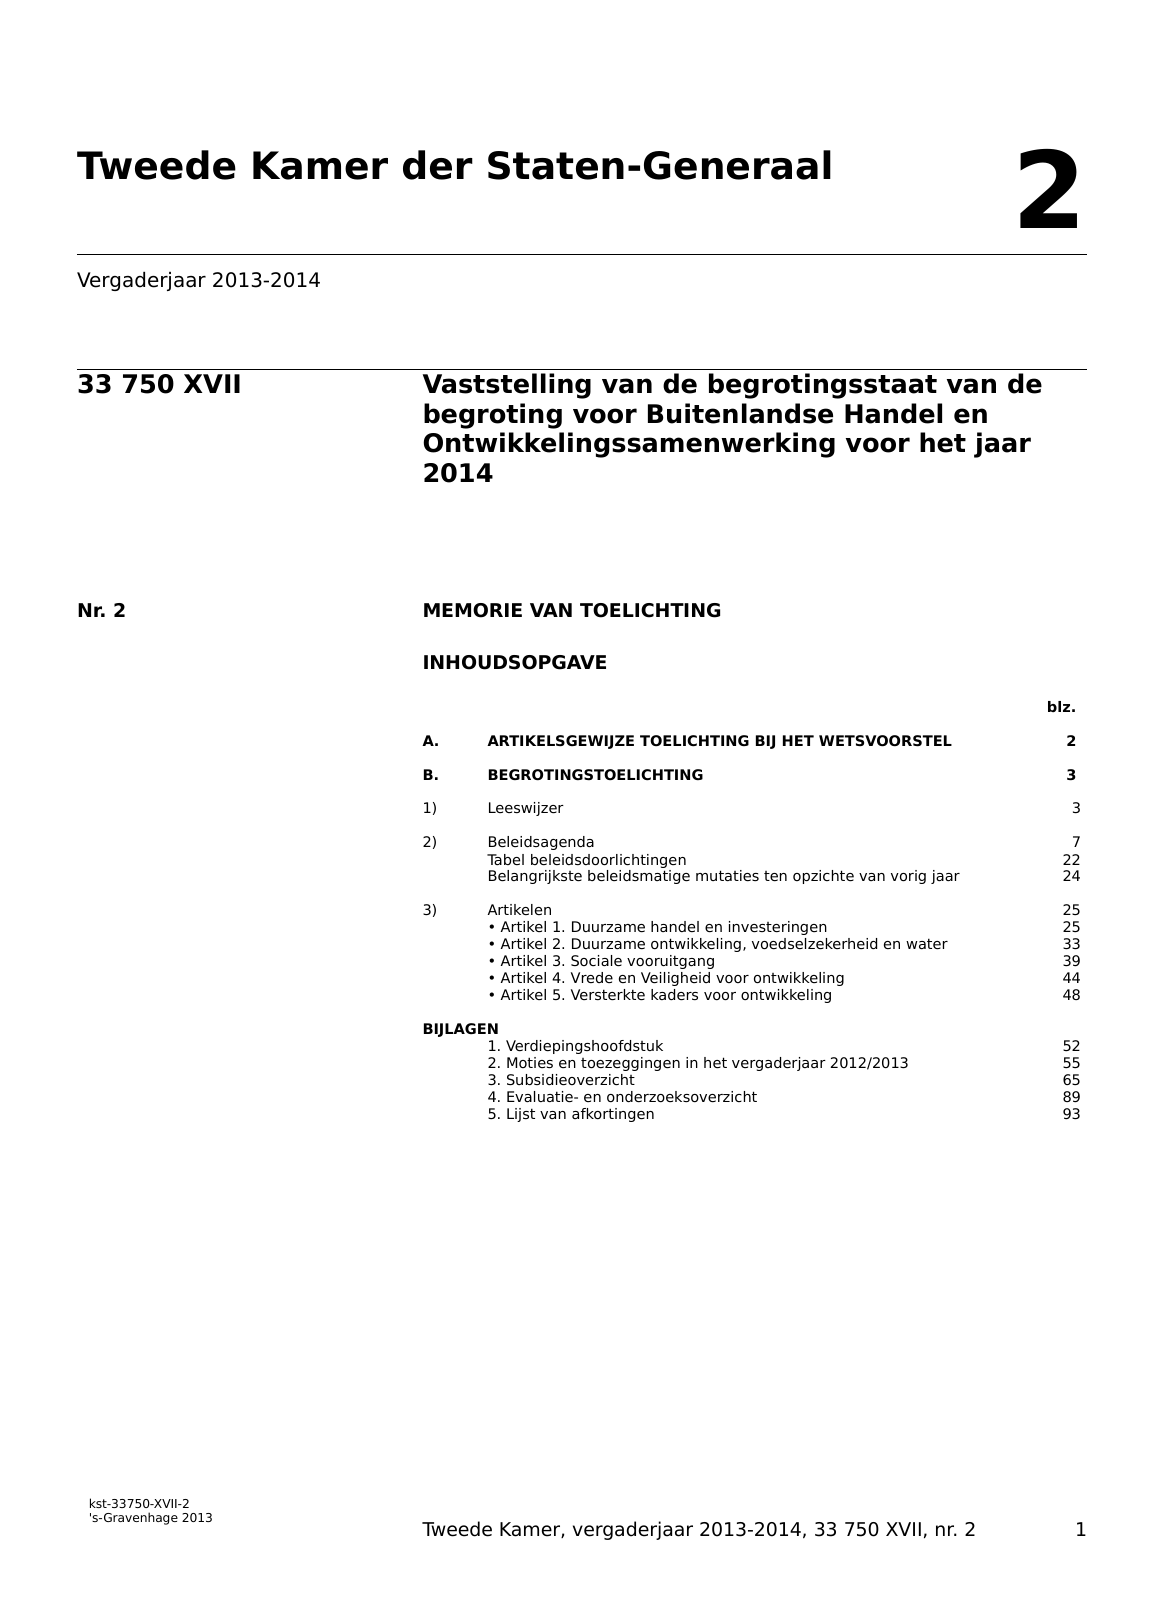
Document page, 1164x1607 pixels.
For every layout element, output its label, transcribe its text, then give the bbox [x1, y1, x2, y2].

table_cell [481, 784, 1013, 800]
table_cell [1013, 716, 1087, 732]
table_cell 3 [1013, 800, 1087, 817]
table_cell • Artikel 2. Duurzame ontwikkeling, voedselzekerheid en water [481, 936, 1013, 953]
table_cell 44 [1013, 970, 1087, 987]
table_cell [422, 1004, 481, 1021]
table_cell • Artikel 5. Versterkte kaders voor ontwikkeling [481, 987, 1013, 1004]
table_cell Leeswijzer [481, 800, 1013, 817]
text 's-Gravenhage 2013 [88, 1511, 323, 1525]
table_cell [422, 868, 481, 885]
table_cell 2 [1013, 733, 1087, 749]
table_cell 1. Verdiepingshoofdstuk [481, 1038, 1013, 1055]
table_header 2 [886, 130, 1087, 254]
table_cell [422, 970, 481, 987]
table_cell Vergaderjaar 2013-2014 [77, 255, 1087, 369]
table_cell [422, 716, 481, 732]
table_cell [422, 1106, 481, 1123]
table_cell [422, 818, 481, 834]
table_cell [422, 953, 481, 970]
table_cell 55 [1013, 1055, 1087, 1072]
table_cell [1013, 885, 1087, 902]
table_cell BEGROTINGSTOELICHTING [481, 766, 1013, 783]
table_cell [422, 851, 481, 868]
table_cell 52 [1013, 1038, 1087, 1055]
subtitle 33 750 XVII Vaststelling van de begrotingsstaat van de begroting voor Buitenlandse Handel en Ontwikkelingssamenwerking voor het jaar 2014 [77, 370, 1087, 488]
table_header Tweede Kamer der Staten-Generaal [77, 130, 886, 254]
table_cell [1013, 750, 1087, 766]
table_cell 33 [1013, 936, 1087, 953]
table_cell BIJLAGEN [422, 1021, 1013, 1038]
table_cell 39 [1013, 953, 1087, 970]
table_cell [1013, 1004, 1087, 1021]
table_cell 5. Lijst van afkortingen [481, 1106, 1013, 1123]
table_cell 65 [1013, 1072, 1087, 1089]
table_cell [422, 919, 481, 936]
table_cell [1013, 784, 1087, 800]
table_cell [422, 1055, 481, 1072]
table_cell Artikelen [481, 902, 1013, 919]
table_cell B. [422, 766, 481, 783]
table_cell • Artikel 1. Duurzame handel en investeringen [481, 919, 1013, 936]
table_header [481, 699, 1013, 716]
table_cell [481, 750, 1013, 766]
table_cell 4. Evaluatie- en onderzoeksoverzicht [481, 1089, 1013, 1106]
table_cell A. [422, 733, 481, 749]
table_cell Belangrijkste beleidsmatige mutaties ten opzichte van vorig jaar [481, 868, 1013, 885]
table_cell 3 [1013, 766, 1087, 783]
table_cell 25 [1013, 902, 1087, 919]
table_cell 1) [422, 800, 481, 817]
table_cell 2) [422, 834, 481, 851]
table_cell [422, 784, 481, 800]
table_cell [481, 818, 1013, 834]
table_cell [422, 1089, 481, 1106]
table_cell [422, 1072, 481, 1089]
subtitle Nr. 2 MEMORIE VAN TOELICHTING [77, 599, 1087, 622]
table_cell [422, 885, 481, 902]
table_cell • Artikel 3. Sociale vooruitgang [481, 953, 1013, 970]
table_cell [1013, 818, 1087, 834]
table_cell 7 [1013, 834, 1087, 851]
table_cell ARTIKELSGEWIJZE TOELICHTING BIJ HET WETSVOORSTEL [481, 733, 1013, 749]
table_cell 24 [1013, 868, 1087, 885]
table_cell [1013, 1021, 1087, 1038]
table_header [422, 699, 481, 716]
table_cell [422, 987, 481, 1004]
table_cell 93 [1013, 1106, 1087, 1123]
table_cell [422, 750, 481, 766]
table_cell [481, 1004, 1013, 1021]
table_header blz. [1013, 699, 1087, 716]
table_cell [422, 936, 481, 953]
table_cell 22 [1013, 851, 1087, 868]
table_cell 48 [1013, 987, 1087, 1004]
table_cell Tabel beleidsdoorlichtingen [481, 851, 1013, 868]
table_cell • Artikel 4. Vrede en Veiligheid voor ontwikkeling [481, 970, 1013, 987]
table_cell Beleidsagenda [481, 834, 1013, 851]
table_cell 3. Subsidieoverzicht [481, 1072, 1013, 1089]
table_cell [481, 885, 1013, 902]
text kst-33750-XVII-2 [88, 1497, 323, 1511]
table_cell [422, 1038, 481, 1055]
table_cell 2. Moties en toezeggingen in het vergaderjaar 2012/2013 [481, 1055, 1013, 1072]
table_cell [481, 716, 1013, 732]
table_cell 89 [1013, 1089, 1087, 1106]
subtitle INHOUDSOPGAVE [422, 652, 1087, 673]
table_cell 25 [1013, 919, 1087, 936]
table_cell 3) [422, 902, 481, 919]
